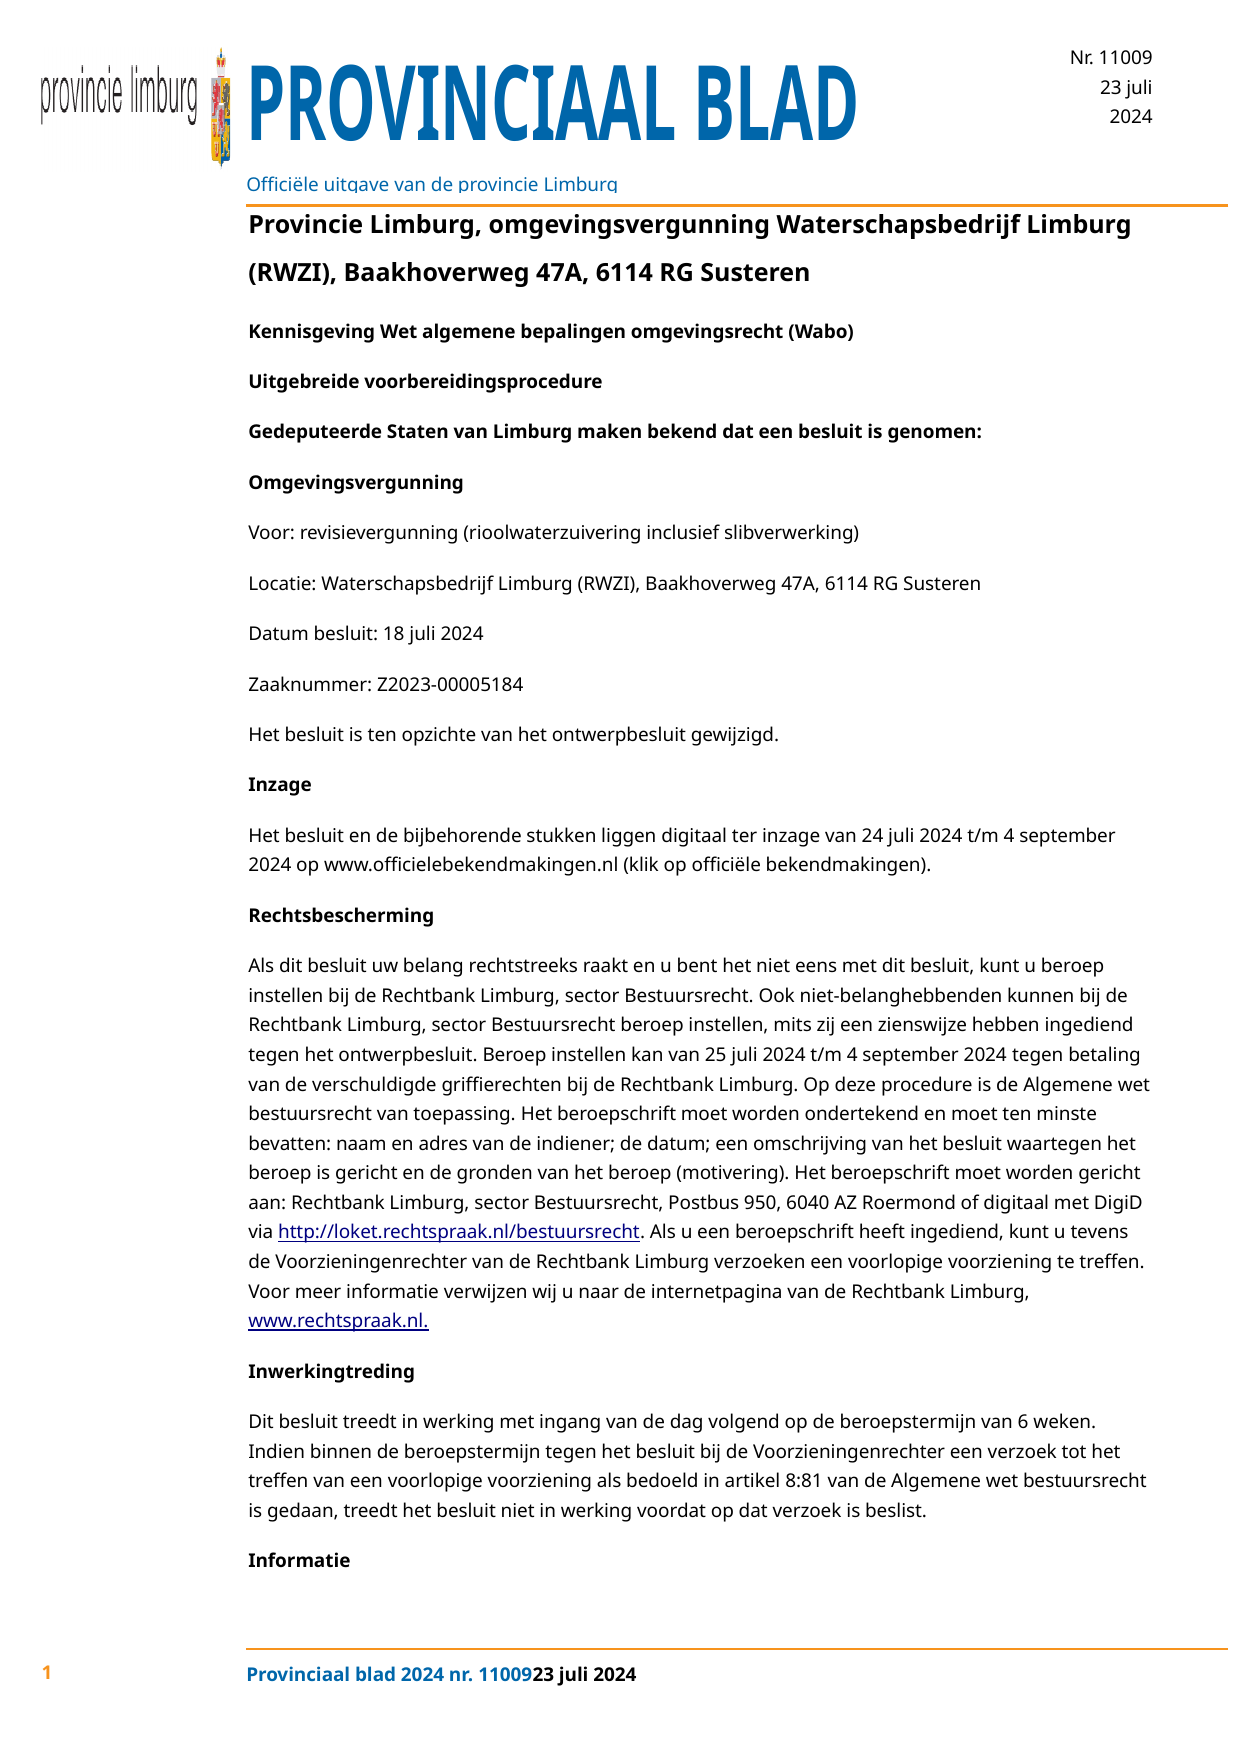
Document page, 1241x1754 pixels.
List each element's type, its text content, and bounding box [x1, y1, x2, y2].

text Provincie Limburg, omgevingsvergunning Waterschapsbedrijf Limburg (RWZI), Baakhoverweg 47A, 6114 RG Susteren [248, 207, 1152, 288]
picture [41, 47, 231, 172]
text Locatie: Waterschapsbedrijf Limburg (RWZI), Baakhoverweg 47A, 6114 RG Susteren [248, 570, 1152, 596]
text Informatie [248, 1547, 1152, 1573]
text Rechtsbescherming [248, 902, 1152, 928]
text Uitgebreide voorbereidingsprocedure [248, 368, 1152, 394]
text Omgevingsvergunning [248, 469, 1152, 495]
text Gedeputeerde Staten van Limburg maken bekend dat een besluit is genomen: [248, 419, 1152, 444]
text Het besluit is ten opzichte van het ontwerpbesluit gewijzigd. [248, 721, 1152, 747]
text Als dit besluit uw belang rechtstreeks raakt en u bent het niet eens met dit besluit, kunt u beroep instellen bij de Rechtbank Limburg, sector Bestuursrecht. Ook niet-belanghebbenden kunnen bij de Rechtbank Limburg, sector Bestuursrecht beroep instellen, mits zij een zienswijze hebben ingediend tegen het ontwerpbesluit. Beroep instellen kan van 25 juli 2024 t/m 4 september 2024 tegen betaling van de verschuldigde griffierechten bij de Rechtbank Limburg. Op deze procedure is de Algemene wet bestuursrecht van toepassing. Het beroepschrift moet worden ondertekend en moet ten minste bevatten: naam en adres van de indiener; de datum; een omschrijving van het besluit waartegen het beroep is gericht en de gronden van het beroep (motivering). Het beroepschrift moet worden gericht aan: Rechtbank Limburg, sector Bestuursrecht, Postbus 950, 6040 AZ Roermond of digitaal met DigiD via http://loket.rechtspraak.nl/bestuursrecht. Als u een beroepschrift heeft ingediend, kunt u tevens de Voorzieningenrechter van de Rechtbank Limburg verzoeken een voorlopige voorziening te treffen. Voor meer informatie verwijzen wij u naar de internetpagina van de Rechtbank Limburg, www.rechtspraak.nl. [248, 952, 1152, 1333]
text Zaaknummer: Z2023-00005184 [248, 671, 1152, 697]
text Kennisgeving Wet algemene bepalingen omgevingsrecht (Wabo) [248, 318, 1152, 344]
text Inwerkingtreding [248, 1358, 1152, 1384]
text Datum besluit: 18 juli 2024 [248, 620, 1152, 646]
text Het besluit en de bijbehorende stukken liggen digitaal ter inzage van 24 juli 2024 t/m 4 september 2024 op www.officielebekendmakingen.nl (klik op officiële bekendmakingen). [248, 822, 1152, 877]
text Inzage [248, 772, 1152, 797]
text Dit besluit treedt in werking met ingang van de dag volgend op de beroepstermijn van 6 weken. Indien binnen de beroepstermijn tegen het besluit bij de Voorzieningenrechter een verzoek tot het treffen van een voorlopige voorziening als bedoeld in artikel 8:81 van de Algemene wet bestuursrecht is gedaan, treedt het besluit niet in werking voordat op dat verzoek is beslist. [248, 1408, 1152, 1523]
text Voor: revisievergunning (rioolwaterzuivering inclusief slibverwerking) [248, 519, 1152, 545]
